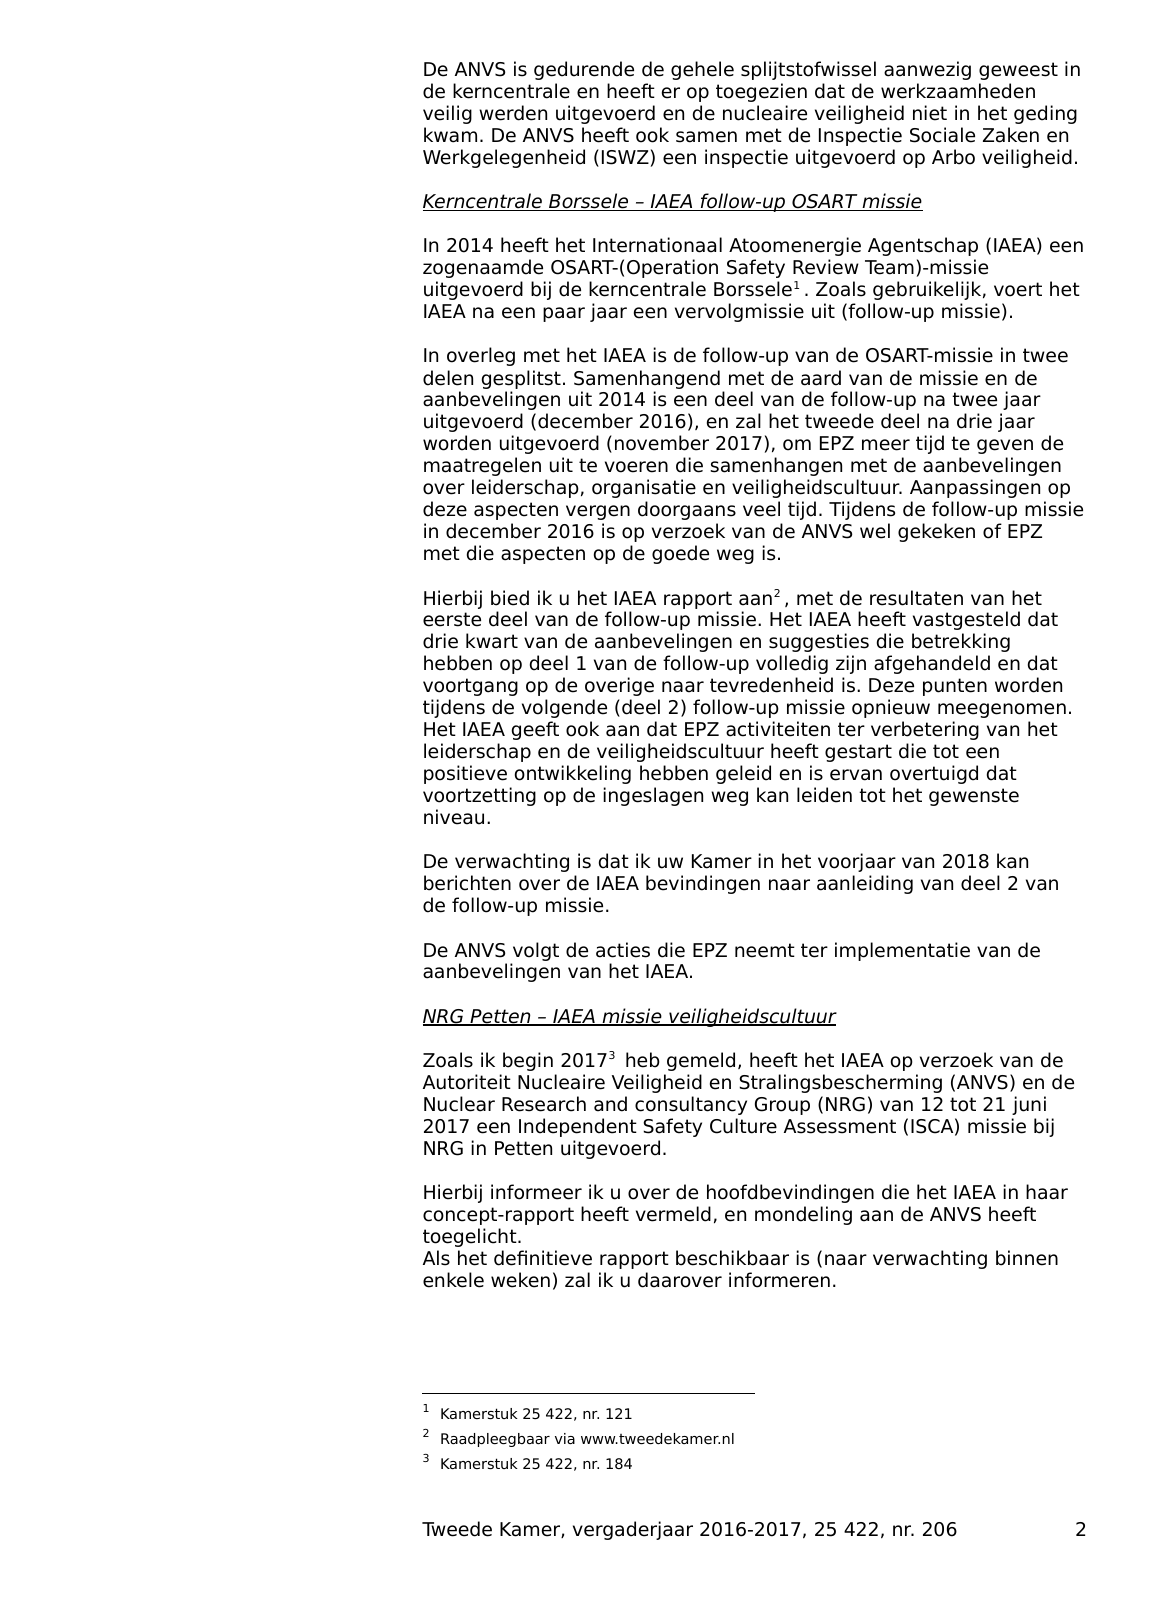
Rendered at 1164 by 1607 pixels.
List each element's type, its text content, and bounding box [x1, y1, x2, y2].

text De ANVS volgt de acties die EPZ neemt ter implementatie van de aanbevelingen van het IAEA. [422, 939, 1087, 983]
subtitle NRG Petten – IAEA missie veiligheidscultuur [422, 1006, 1087, 1028]
subtitle Kerncentrale Borssele – IAEA follow-up OSART missie [422, 191, 1087, 213]
text Kamerstuk 25 422, nr. 184 [422, 1452, 1087, 1474]
text De ANVS is gedurende de gehele splijtstofwissel aanwezig geweest in de kerncentrale en heeft er op toegezien dat de werkzaamheden veilig werden uitgevoerd en de nucleaire veiligheid niet in het geding kwam. De ANVS heeft ook samen met de Inspectie Sociale Zaken en Werkgelegenheid (ISWZ) een inspectie uitgevoerd op Arbo veiligheid. [422, 59, 1087, 169]
text Als het definitieve rapport beschikbaar is (naar verwachting binnen enkele weken) zal ik u daarover informeren. [422, 1248, 1087, 1292]
text Raadpleegbaar via www.tweedekamer.nl [422, 1427, 1087, 1449]
text Kamerstuk 25 422, nr. 121 [422, 1402, 1087, 1424]
text Hierbij bied ik u het IAEA rapport aan, met de resultaten van het eerste deel van de follow-up missie. Het IAEA heeft vastgesteld dat drie kwart van de aanbevelingen en suggesties die betrekking hebben op deel 1 van de follow-up volledig zijn afgehandeld en dat voortgang op de overige naar tevredenheid is. Deze punten worden tijdens de volgende (deel 2) follow-up missie opnieuw meegenomen. Het IAEA geeft ook aan dat EPZ activiteiten ter verbetering van het leiderschap en de veiligheidscultuur heeft gestart die tot een positieve ontwikkeling hebben geleid en is ervan overtuigd dat voortzetting op de ingeslagen weg kan leiden tot het gewenste niveau. [422, 587, 1087, 829]
text De verwachting is dat ik uw Kamer in het voorjaar van 2018 kan berichten over de IAEA bevindingen naar aanleiding van deel 2 van de follow-up missie. [422, 851, 1087, 917]
text In 2014 heeft het Internationaal Atoomenergie Agentschap (IAEA) een zogenaamde OSART-(Operation Safety Review Team)-missie uitgevoerd bij de kerncentrale Borssele. Zoals gebruikelijk, voert het IAEA na een paar jaar een vervolgmissie uit (follow-up missie). [422, 235, 1087, 323]
text In overleg met het IAEA is de follow-up van de OSART-missie in twee delen gesplitst. Samenhangend met de aard van de missie en de aanbevelingen uit 2014 is een deel van de follow-up na twee jaar uitgevoerd (december 2016), en zal het tweede deel na drie jaar worden uitgevoerd (november 2017), om EPZ meer tijd te geven de maatregelen uit te voeren die samenhangen met de aanbevelingen over leiderschap, organisatie en veiligheidscultuur. Aanpassingen op deze aspecten vergen doorgaans veel tijd. Tijdens de follow-up missie in december 2016 is op verzoek van de ANVS wel gekeken of EPZ met die aspecten op de goede weg is. [422, 345, 1087, 565]
text Hierbij informeer ik u over de hoofdbevindingen die het IAEA in haar concept-rapport heeft vermeld, en mondeling aan de ANVS heeft toegelicht. [422, 1182, 1087, 1248]
text Zoals ik begin 2017 heb gemeld, heeft het IAEA op verzoek van de Autoriteit Nucleaire Veiligheid en Stralingsbescherming (ANVS) en de Nuclear Research and consultancy Group (NRG) van 12 tot 21 juni 2017 een Independent Safety Culture Assessment (ISCA) missie bij NRG in Petten uitgevoerd. [422, 1050, 1087, 1160]
